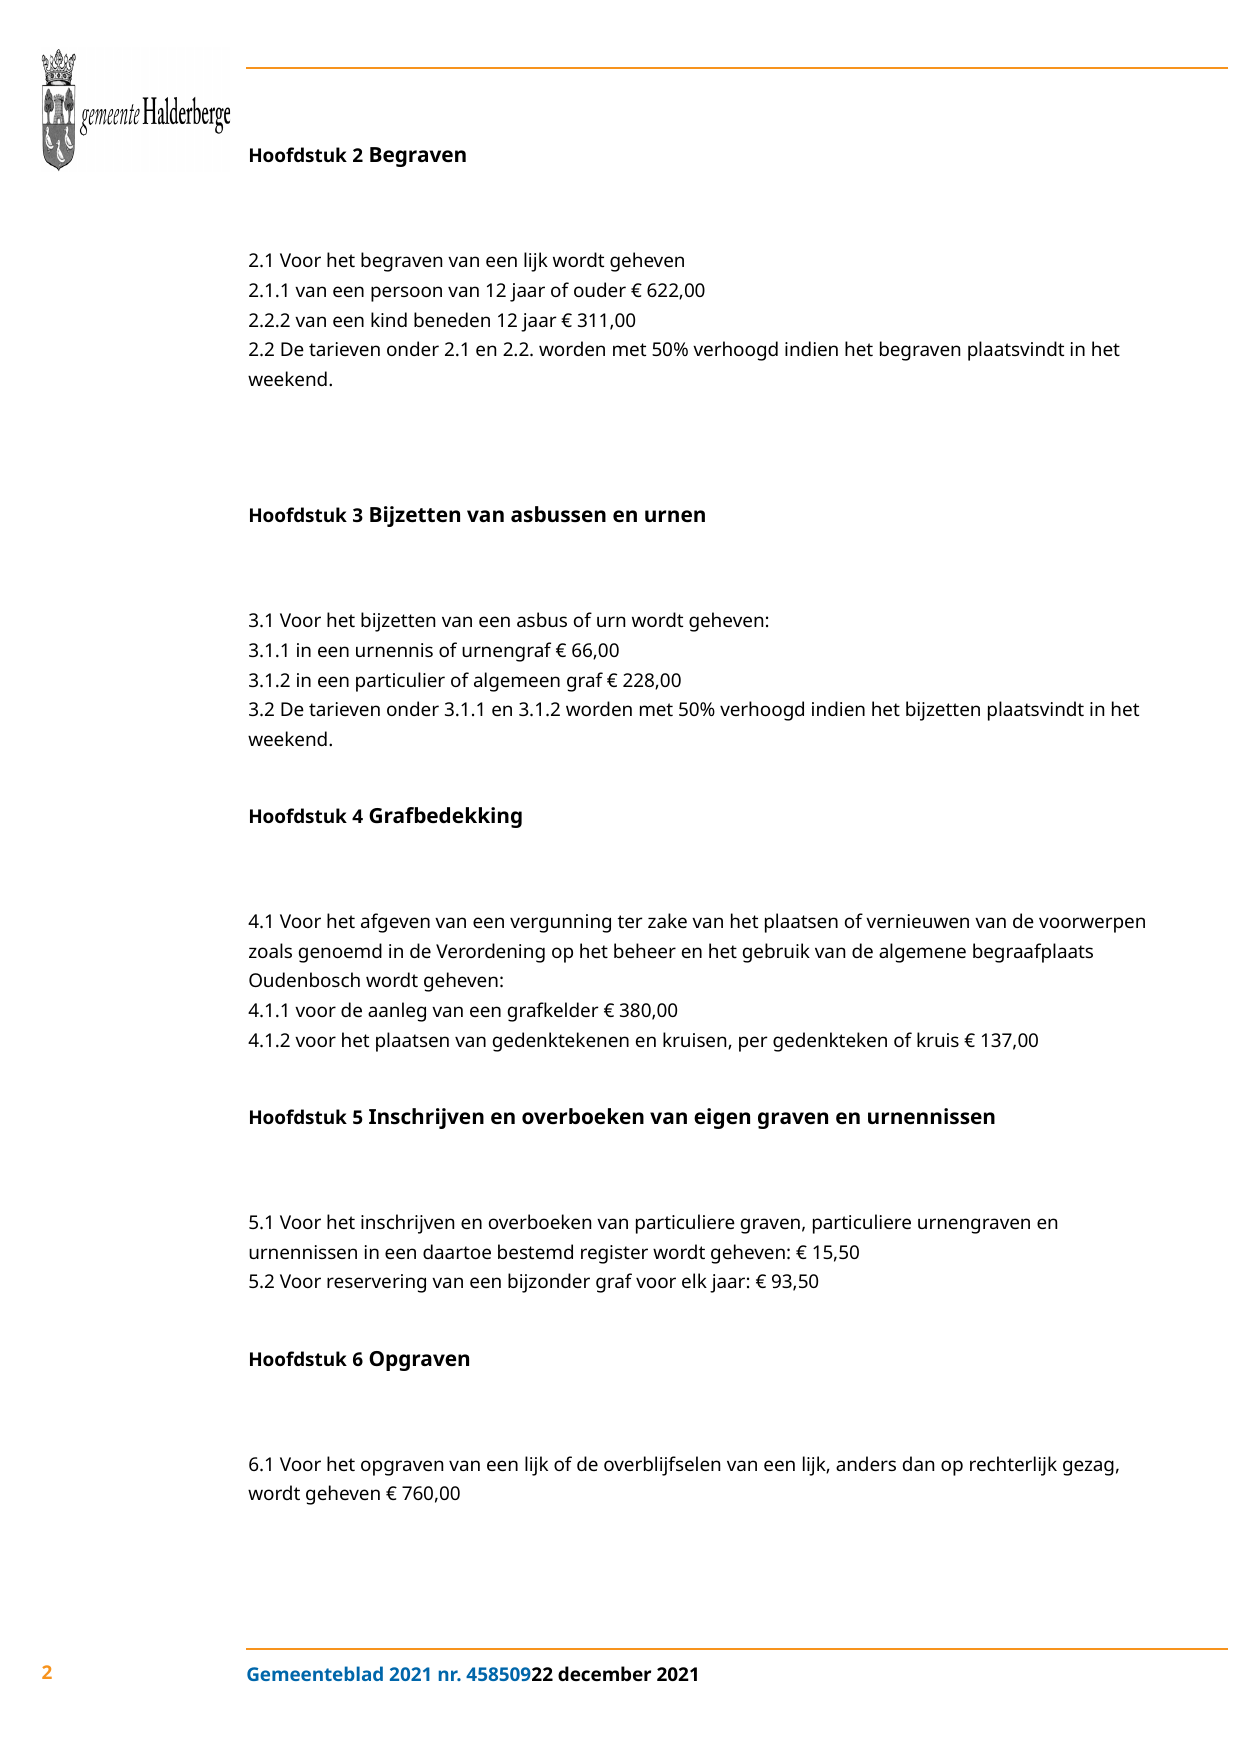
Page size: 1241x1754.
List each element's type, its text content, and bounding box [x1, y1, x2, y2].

text 5.1 Voor het inschrijven en overboeken van particuliere graven, particuliere urnengraven en urnennissen in een daartoe bestemd register wordt geheven: € 15,50 [248, 1209, 1152, 1265]
text 3.1.1 in een urnennis of urnengraf € 66,00 [248, 637, 1152, 663]
text 2.2.2 van een kind beneden 12 jaar € 311,00 [248, 307, 1152, 333]
text Hoofdstuk 5 Inschrijven en overboeken van eigen graven en urnennissen [248, 1102, 1152, 1131]
picture [41, 47, 231, 172]
text 2.1 Voor het begraven van een lijk wordt geheven [248, 248, 1152, 273]
text 4.1.2 voor het plaatsen van gedenktekenen en kruisen, per gedenkteken of kruis € 137,00 [248, 1027, 1152, 1053]
text 4.1.1 voor de aanleg van een grafkelder € 380,00 [248, 997, 1152, 1023]
text 3.2 De tarieven onder 3.1.1 en 3.1.2 worden met 50% verhoogd indien het bijzetten plaatsvindt in het weekend. [248, 696, 1152, 752]
text Hoofdstuk 6 Opgraven [248, 1344, 1152, 1372]
text 2.2 De tarieven onder 2.1 en 2.2. worden met 50% verhoogd indien het begraven plaatsvindt in het weekend. [248, 336, 1152, 392]
text Hoofdstuk 2 Begraven [248, 140, 1152, 169]
text Hoofdstuk 3 Bijzetten van asbussen en urnen [248, 500, 1152, 529]
text 3.1 Voor het bijzetten van een asbus of urn wordt geheven: [248, 608, 1152, 633]
text 3.1.2 in een particulier of algemeen graf € 228,00 [248, 667, 1152, 693]
text 4.1 Voor het afgeven van een vergunning ter zake van het plaatsen of vernieuwen van de voorwerpen zoals genoemd in de Verordening op het beheer en het gebruik van de algemene begraafplaats Oudenbosch wordt geheven: [248, 908, 1152, 993]
text Hoofdstuk 4 Grafbedekking [248, 801, 1152, 830]
text 6.1 Voor het opgraven van een lijk of de overblijfselen van een lijk, anders dan op rechterlijk gezag, wordt geheven € 760,00 [248, 1451, 1152, 1506]
text 2.1.1 van een persoon van 12 jaar of ouder € 622,00 [248, 277, 1152, 303]
text 5.2 Voor reservering van een bijzonder graf voor elk jaar: € 93,50 [248, 1268, 1152, 1294]
